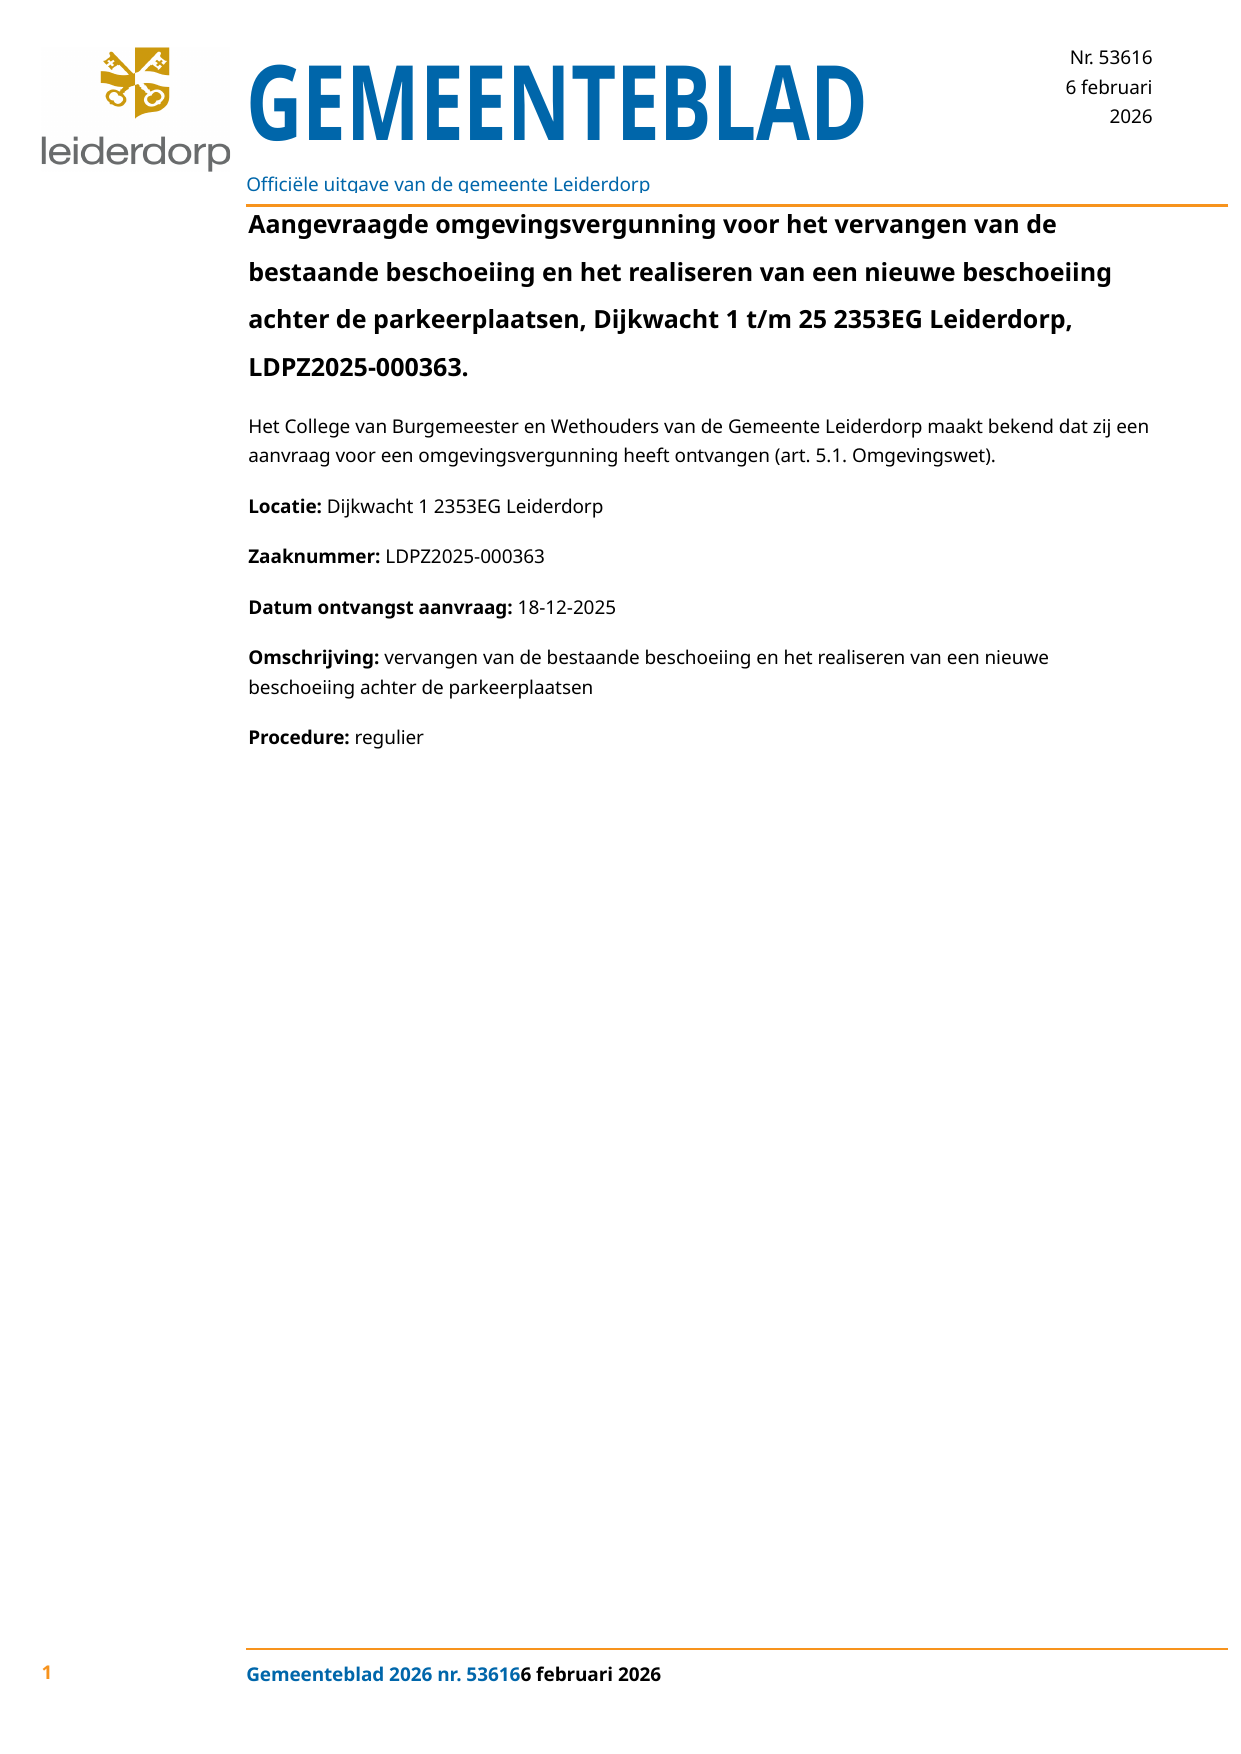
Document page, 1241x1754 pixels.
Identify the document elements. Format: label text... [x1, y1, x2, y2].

text Omschrijving: vervangen van de bestaande beschoeiing en het realiseren van een nieuwe beschoeiing achter de parkeerplaatsen [248, 644, 1152, 700]
text Datum ontvangst aanvraag: 18-12-2025 [248, 594, 1152, 620]
text Zaaknummer: LDPZ2025-000363 [248, 543, 1152, 569]
text Aangevraagde omgevingsvergunning voor het vervangen van de bestaande beschoeiing en het realiseren van een nieuwe beschoeiing achter de parkeerplaatsen, Dijkwacht 1 t/m 25 2353EG Leiderdorp, LDPZ2025-000363. [248, 207, 1152, 384]
text Locatie: Dijkwacht 1 2353EG Leiderdorp [248, 493, 1152, 519]
picture [41, 47, 231, 172]
text Procedure: regulier [248, 724, 1152, 750]
text Het College van Burgemeester en Wethouders van de Gemeente Leiderdorp maakt bekend dat zij een aanvraag voor een omgevingsvergunning heeft ontvangen (art. 5.1. Omgevingswet). [248, 413, 1152, 468]
